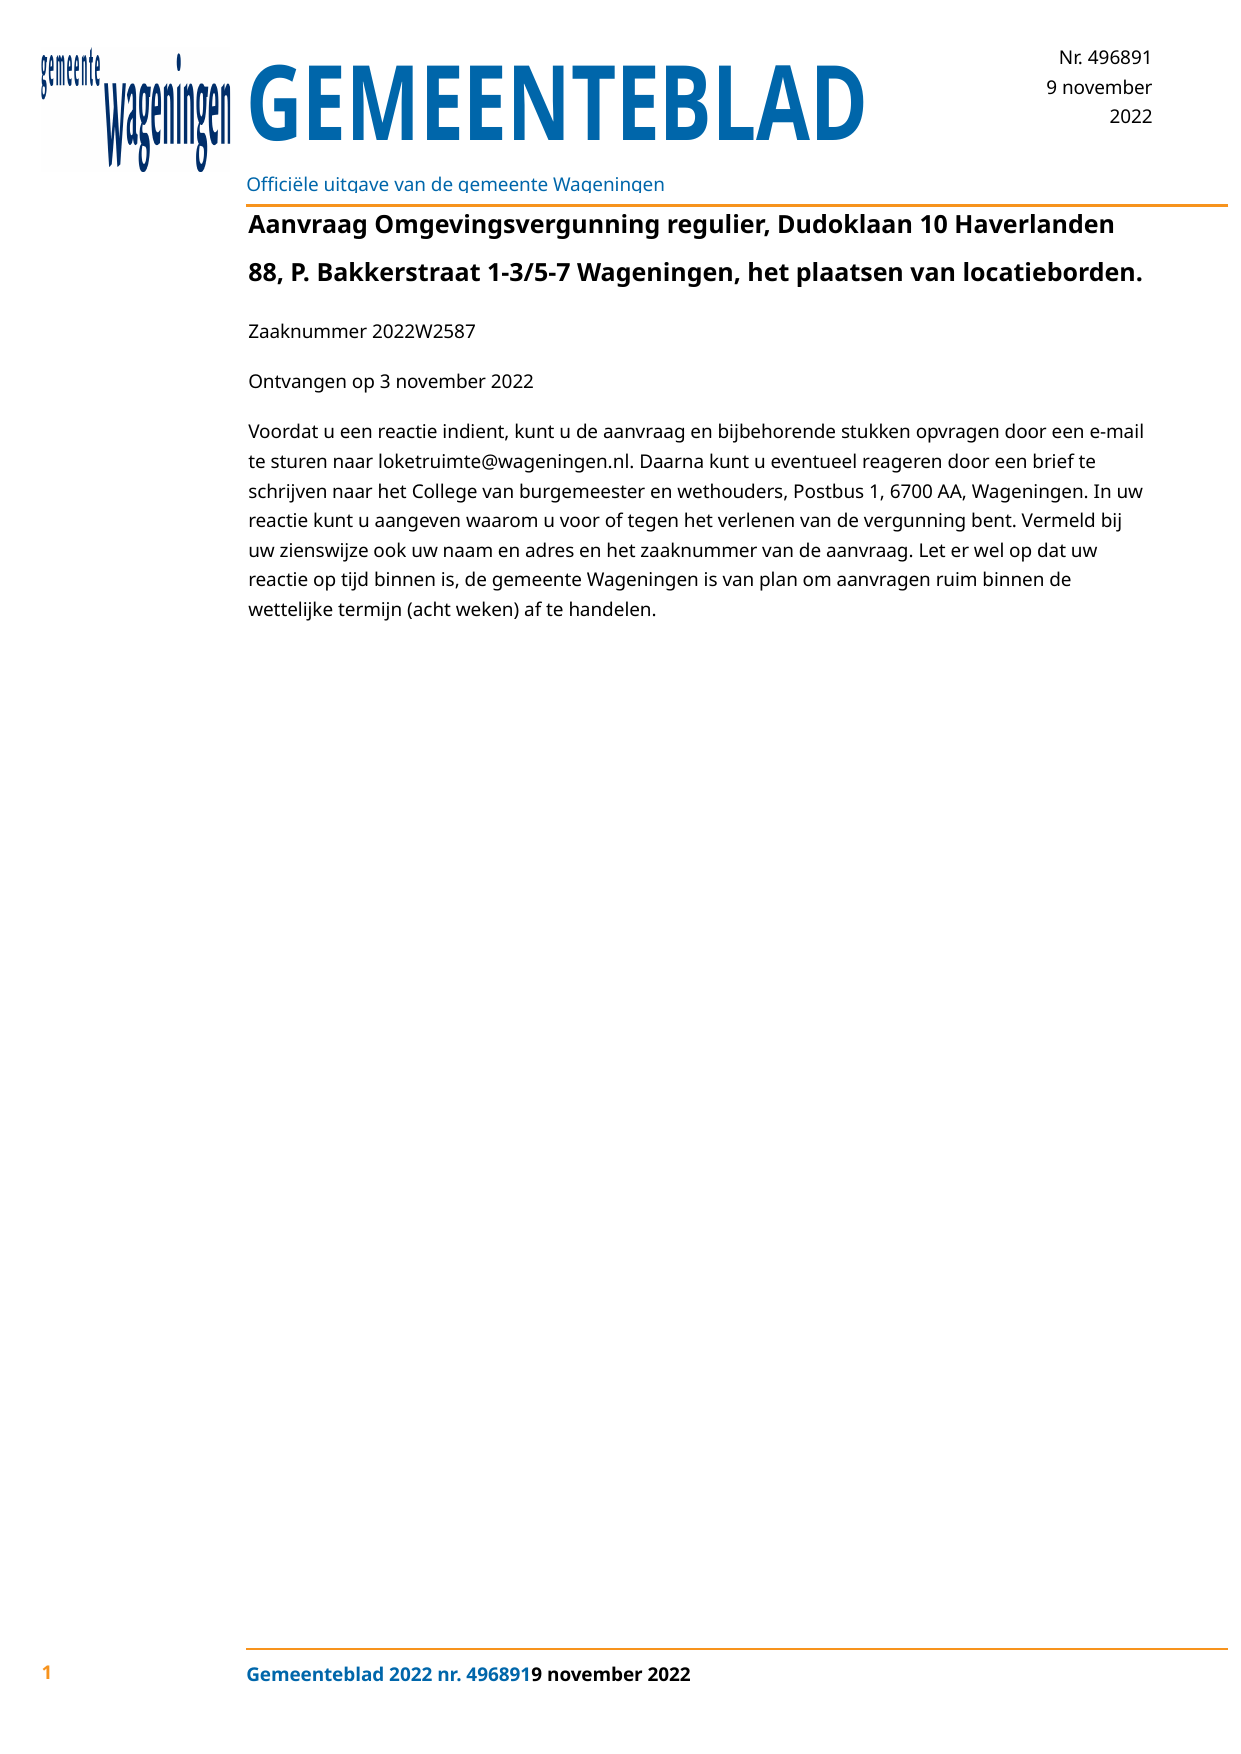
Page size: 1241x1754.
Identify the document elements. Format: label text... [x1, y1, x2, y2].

picture [41, 47, 231, 172]
text Voordat u een reactie indient, kunt u de aanvraag en bijbehorende stukken opvragen door een e-mail te sturen naar loketruimte@wageningen.nl. Daarna kunt u eventueel reageren door een brief te schrijven naar het College van burgemeester en wethouders, Postbus 1, 6700 AA, Wageningen. In uw reactie kunt u aangeven waarom u voor of tegen het verlenen van de vergunning bent. Vermeld bij uw zienswijze ook uw naam en adres en het zaaknummer van de aanvraag. Let er wel op dat uw reactie op tijd binnen is, de gemeente Wageningen is van plan om aanvragen ruim binnen de wettelijke termijn (acht weken) af te handelen. [248, 419, 1152, 622]
text Aanvraag Omgevingsvergunning regulier, Dudoklaan 10 Haverlanden 88, P. Bakkerstraat 1-3/5-7 Wageningen, het plaatsen van locatieborden. [248, 207, 1152, 288]
text Ontvangen op 3 november 2022 [248, 368, 1152, 394]
text Zaaknummer 2022W2587 [248, 318, 1152, 344]
